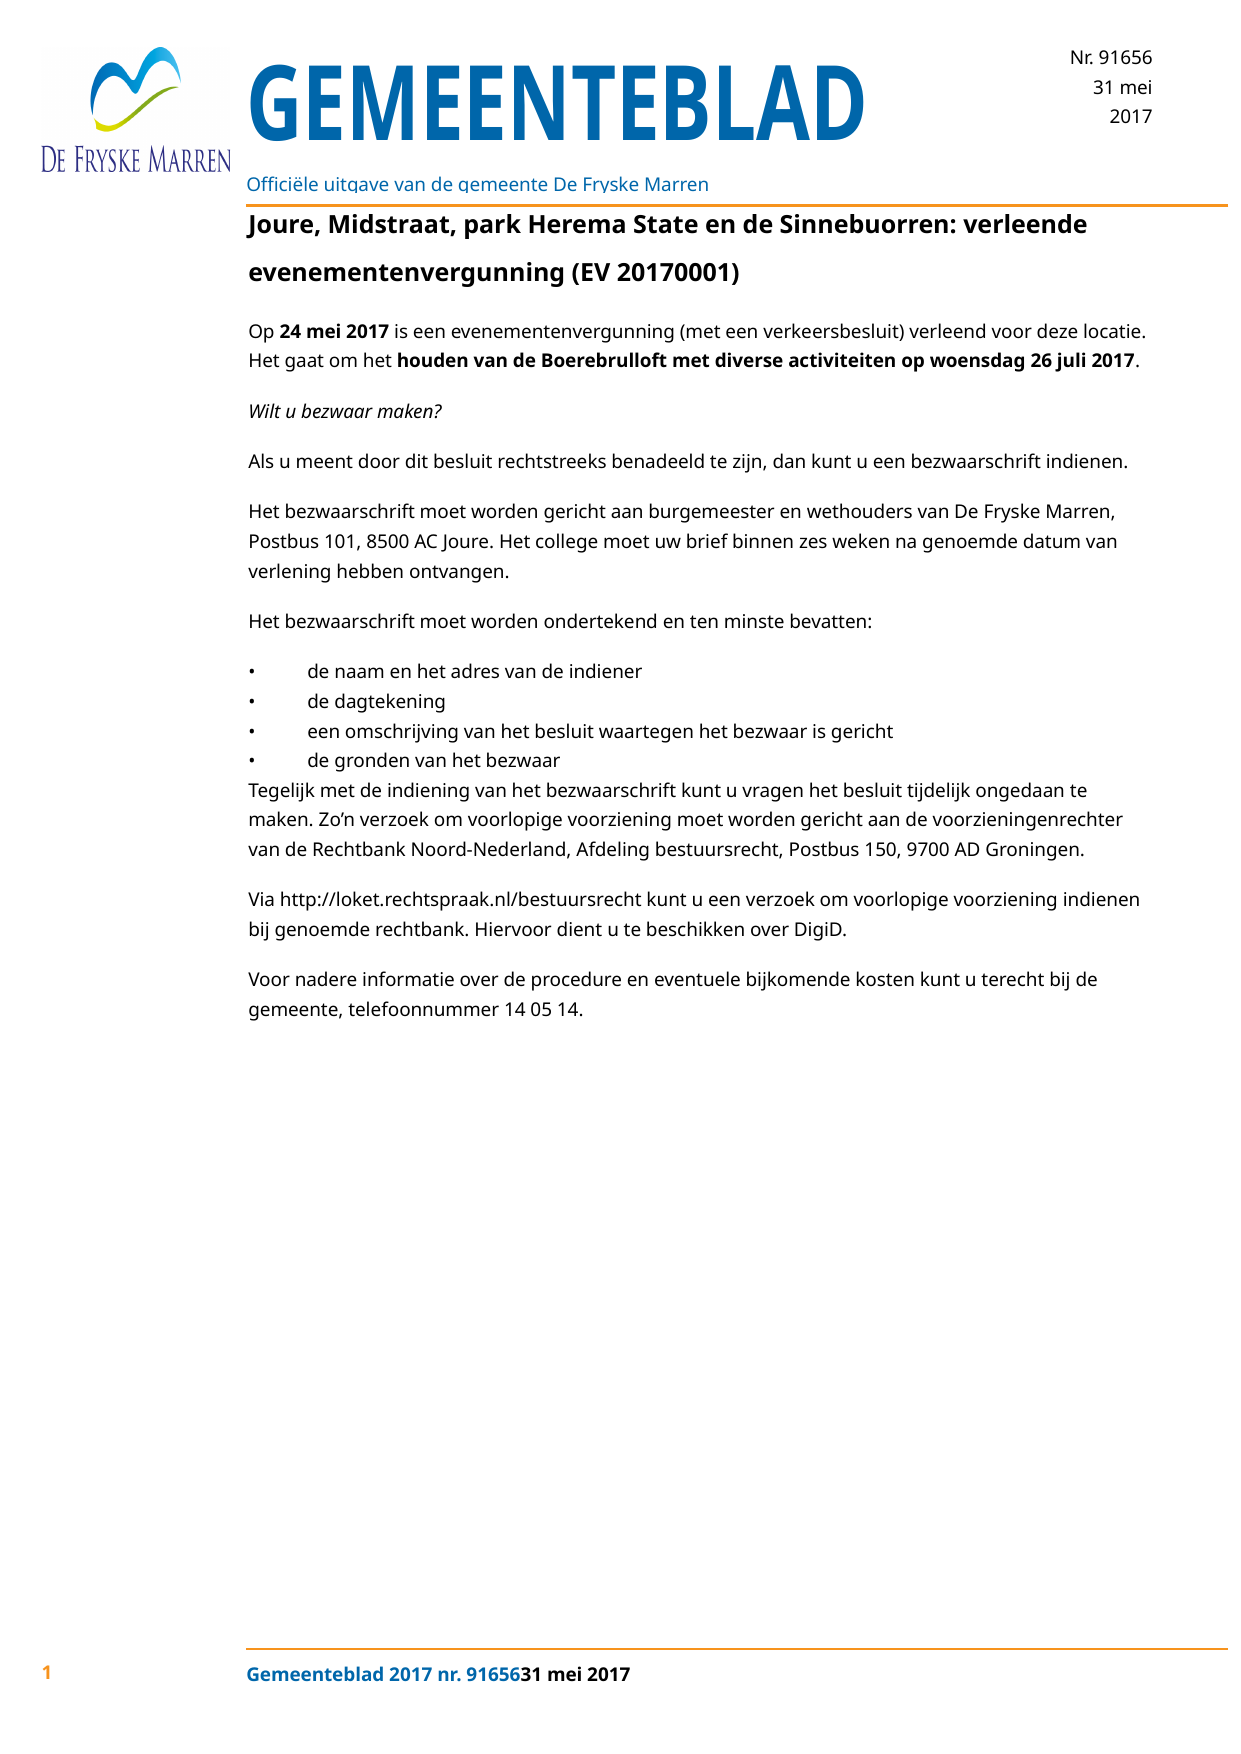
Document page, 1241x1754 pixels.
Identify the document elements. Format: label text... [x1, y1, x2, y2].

text Op 24 mei 2017 is een evenementenvergunning (met een verkeersbesluit) verleend voor deze locatie. Het gaat om het houden van de Boerebrulloft met diverse activiteiten op woensdag 26 juli 2017. [248, 318, 1152, 373]
text Het bezwaarschrift moet worden ondertekend en ten minste bevatten: [248, 608, 1152, 634]
text Wilt u bezwaar maken? [248, 398, 1152, 424]
list de dagtekening [248, 688, 1152, 714]
text Het bezwaarschrift moet worden gericht aan burgemeester en wethouders van De Fryske Marren, Postbus 101, 8500 AC Joure. Het college moet uw brief binnen zes weken na genoemde datum van verlening hebben ontvangen. [248, 499, 1152, 584]
text Via http://loket.rechtspraak.nl/bestuursrecht kunt u een verzoek om voorlopige voorziening indienen bij genoemde rechtbank. Hiervoor dient u te beschikken over DigiD. [248, 887, 1152, 942]
text Tegelijk met de indiening van het bezwaarschrift kunt u vragen het besluit tijdelijk ongedaan te maken. Zo’n verzoek om voorlopige voorziening moet worden gericht aan de voorzieningenrechter van de Rechtbank Noord-Nederland, Afdeling bestuursrecht, Postbus 150, 9700 AD Groningen. [248, 777, 1152, 862]
text Voor nadere informatie over de procedure en eventuele bijkomende kosten kunt u terecht bij de gemeente, telefoonnummer 14 05 14. [248, 967, 1152, 1022]
list een omschrijving van het besluit waartegen het bezwaar is gericht [248, 718, 1152, 744]
list de gronden van het bezwaar [248, 747, 1152, 773]
text Joure, Midstraat, park Herema State en de Sinnebuorren: verleende evenementenvergunning (EV 20170001) [248, 207, 1152, 288]
list de naam en het adres van de indiener [248, 659, 1152, 684]
text Als u meent door dit besluit rechtstreeks benadeeld te zijn, dan kunt u een bezwaarschrift indienen. [248, 448, 1152, 474]
picture [41, 47, 231, 172]
